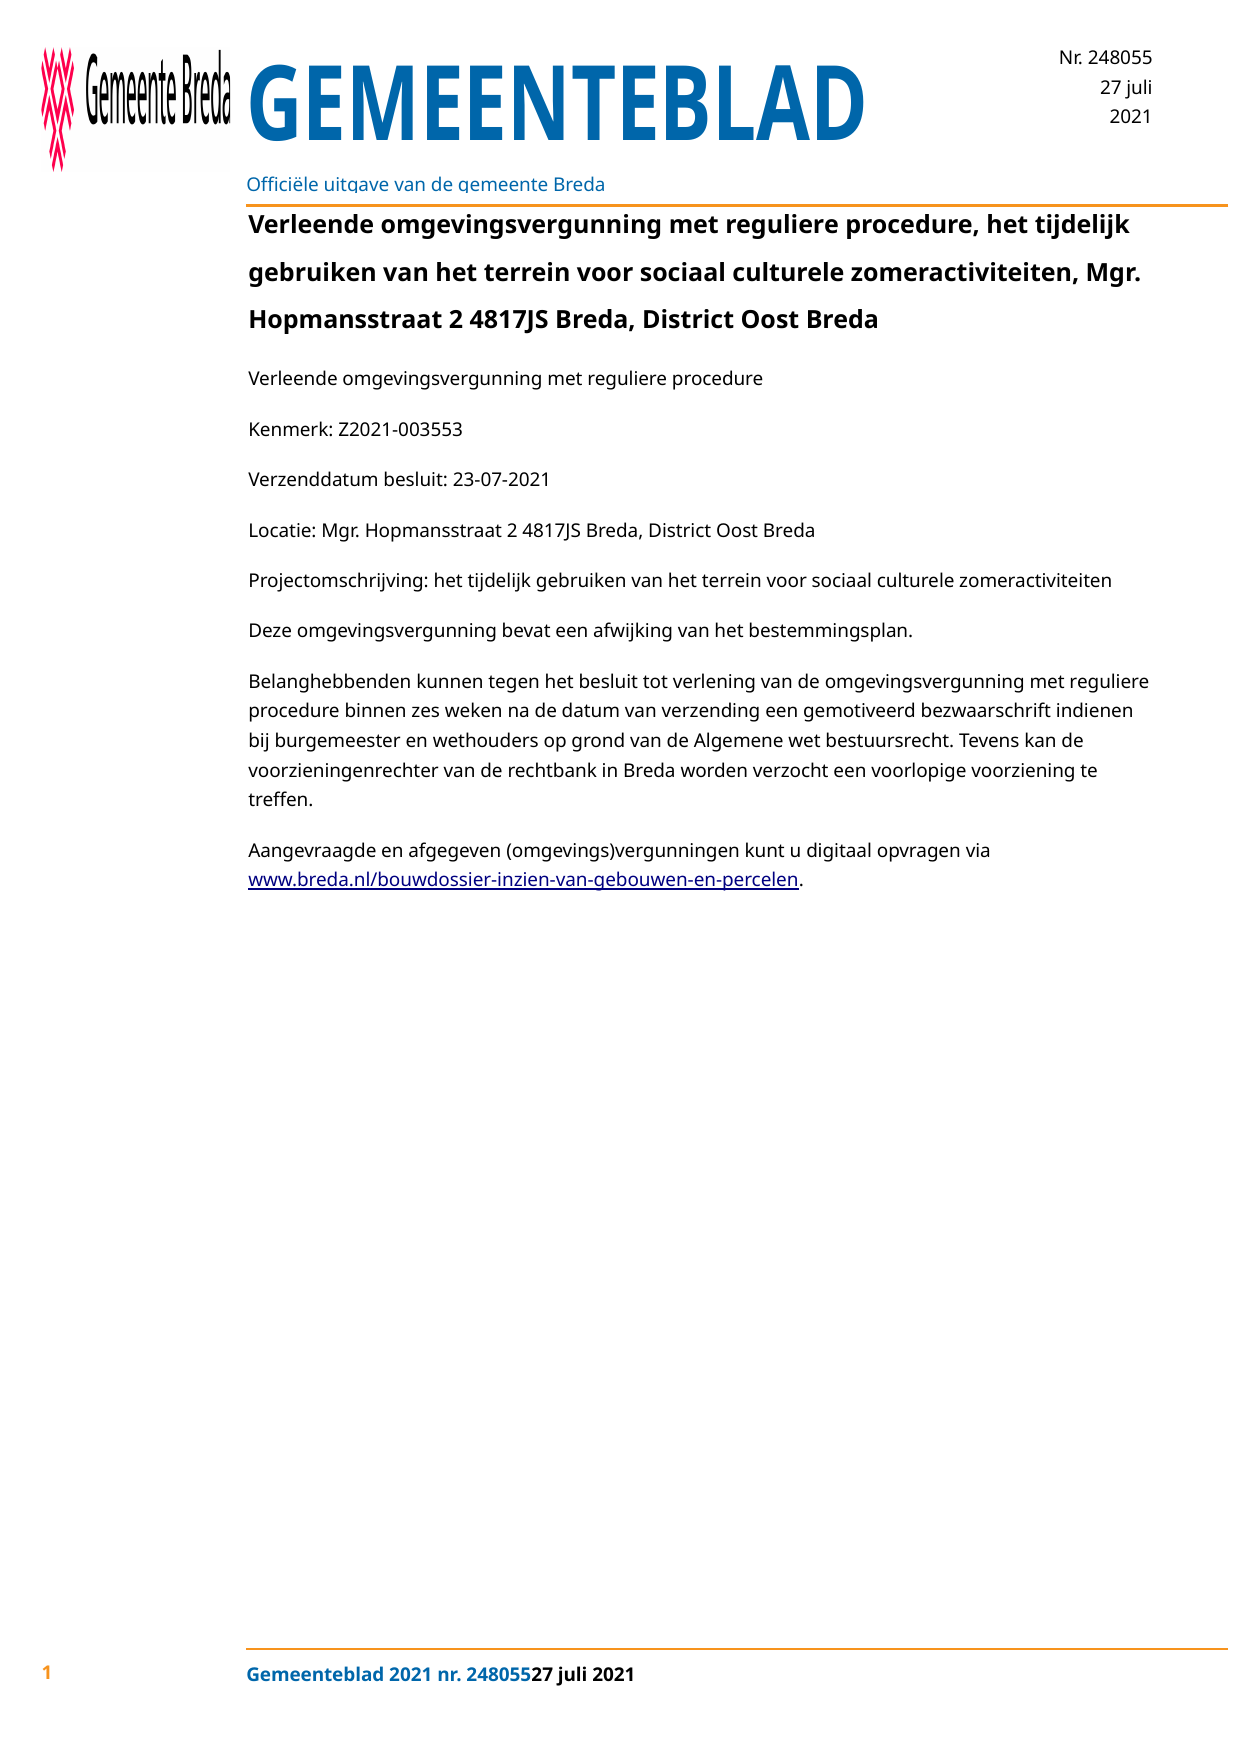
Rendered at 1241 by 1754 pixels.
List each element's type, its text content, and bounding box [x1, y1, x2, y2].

text Kenmerk: Z2021-003553 [248, 416, 1152, 442]
text Locatie: Mgr. Hopmansstraat 2 4817JS Breda, District Oost Breda [248, 517, 1152, 542]
picture [41, 47, 231, 172]
text Deze omgevingsvergunning bevat een afwijking van het bestemmingsplan. [248, 618, 1152, 643]
text Aangevraagde en afgegeven (omgevings)vergunningen kunt u digitaal opvragen via www.breda.nl/bouwdossier-inzien-van-gebouwen-en-percelen. [248, 837, 1152, 892]
text Verzenddatum besluit: 23-07-2021 [248, 466, 1152, 492]
text Projectomschrijving: het tijdelijk gebruiken van het terrein voor sociaal culturele zomeractiviteiten [248, 567, 1152, 593]
text Verleende omgevingsvergunning met reguliere procedure, het tijdelijk gebruiken van het terrein voor sociaal culturele zomeractiviteiten, Mgr. Hopmansstraat 2 4817JS Breda, District Oost Breda [248, 207, 1152, 336]
text Belanghebbenden kunnen tegen het besluit tot verlening van de omgevingsvergunning met reguliere procedure binnen zes weken na de datum van verzending een gemotiveerd bezwaarschrift indienen bij burgemeester en wethouders op grond van de Algemene wet bestuursrecht. Tevens kan de voorzieningenrechter van de rechtbank in Breda worden verzocht een voorlopige voorziening te treffen. [248, 668, 1152, 812]
text Verleende omgevingsvergunning met reguliere procedure [248, 366, 1152, 391]
